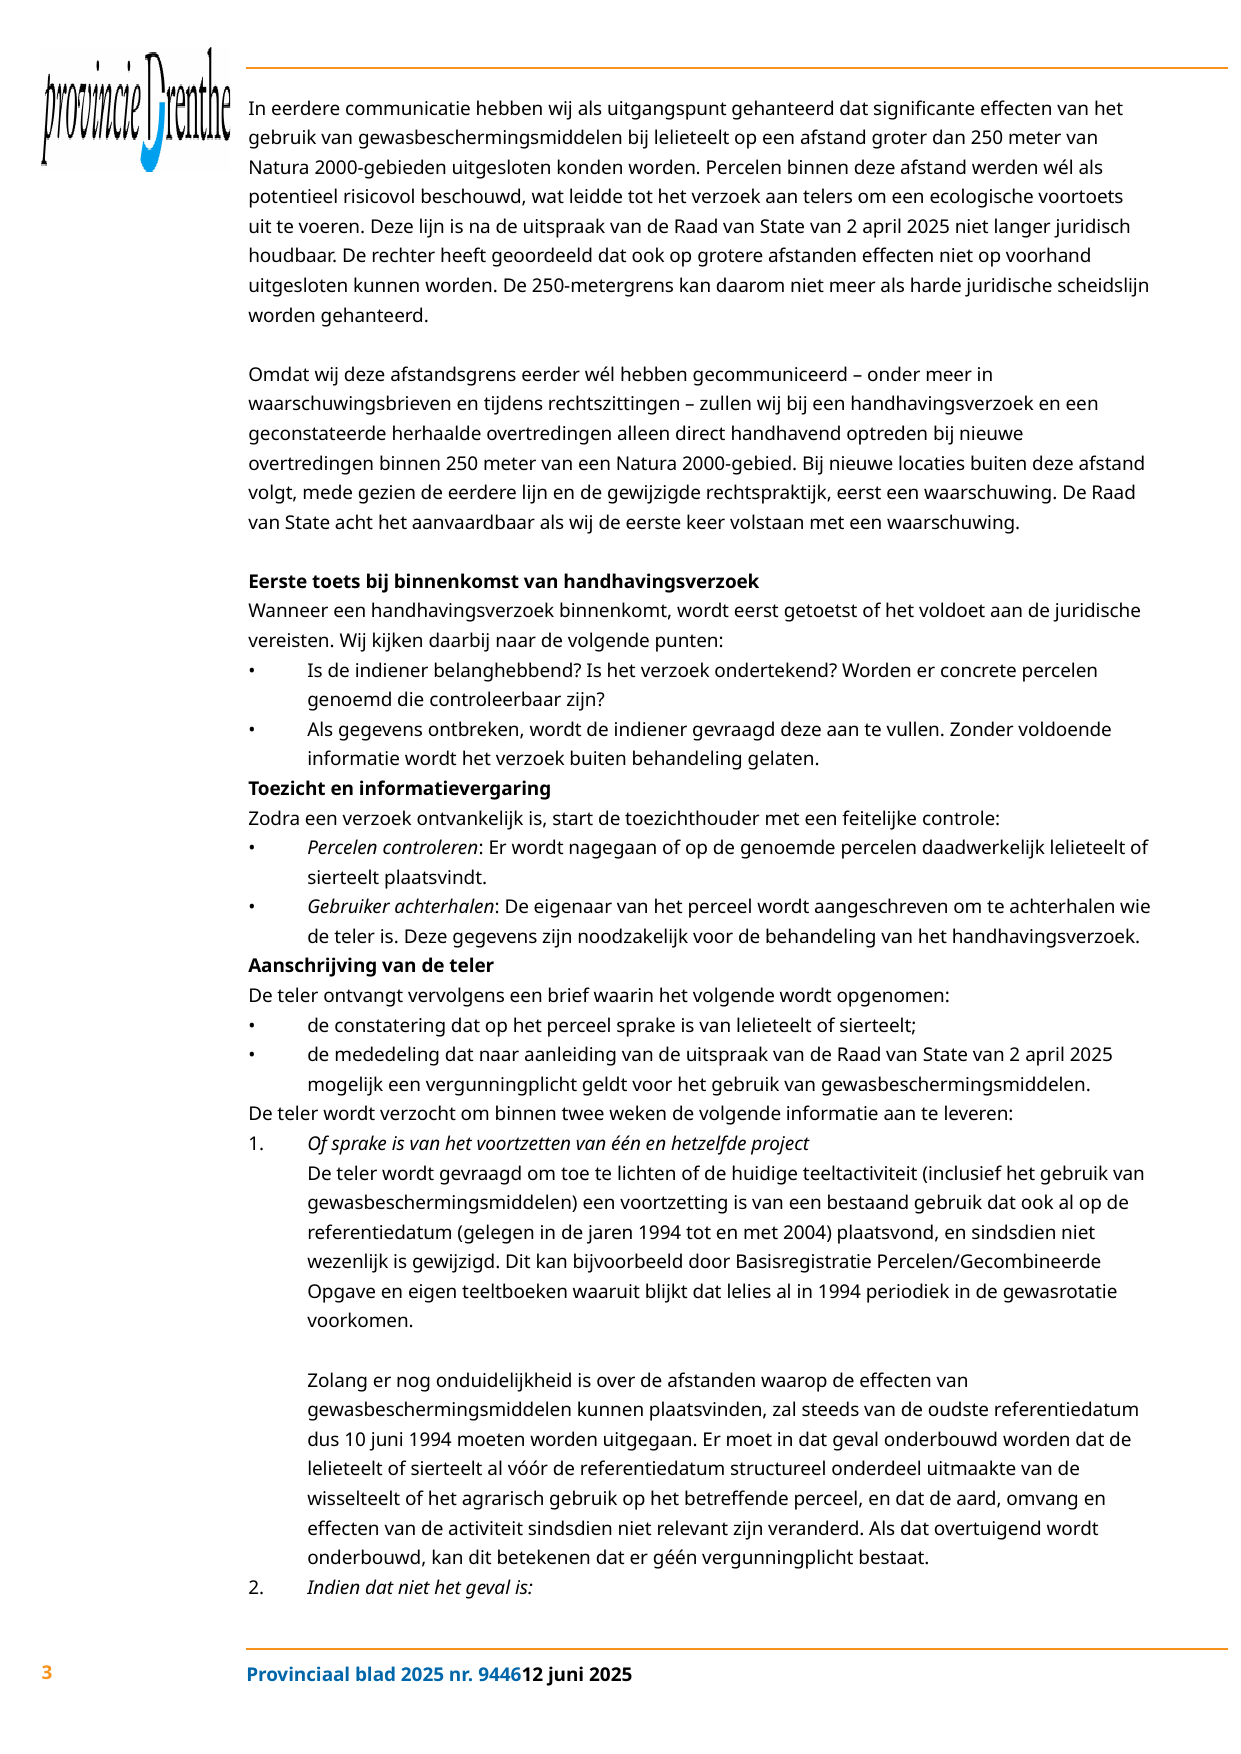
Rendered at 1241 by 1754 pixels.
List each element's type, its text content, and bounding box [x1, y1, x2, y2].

list Is de indiener belanghebbend? Is het verzoek ondertekend? Worden er concrete percelen genoemd die controleerbaar zijn? [248, 657, 1152, 712]
text Wanneer een handhavingsverzoek binnenkomt, wordt eerst getoetst of het voldoet aan de juridische vereisten. Wij kijken daarbij naar de volgende punten: [248, 598, 1152, 653]
list Of sprake is van het voortzetten van één en hetzelfde project [248, 1130, 1152, 1156]
list Zolang er nog onduidelijkheid is over de afstanden waarop de effecten van gewasbeschermingsmiddelen kunnen plaatsvinden, zal steeds van de oudste referentiedatum dus 10 juni 1994 moeten worden uitgegaan. Er moet in dat geval onderbouwd worden dat de lelieteelt of sierteelt al vóór de referentiedatum structureel onderdeel uitmaakte van de wisselteelt of het agrarisch gebruik op het betreffende perceel, en dat de aard, omvang en effecten van de activiteit sindsdien niet relevant zijn veranderd. Als dat overtuigend wordt onderbouwd, kan dit betekenen dat er géén vergunningplicht bestaat. [248, 1367, 1152, 1570]
list Indien dat niet het geval is: [248, 1574, 1152, 1600]
text Eerste toets bij binnenkomst van handhavingsverzoek [248, 568, 1152, 594]
picture [41, 47, 231, 172]
list Gebruiker achterhalen: De eigenaar van het perceel wordt aangeschreven om te achterhalen wie de teler is. Deze gegevens zijn noodzakelijk voor de behandeling van het handhavingsverzoek. [248, 893, 1152, 949]
list de constatering dat op het perceel sprake is van lelieteelt of sierteelt; [248, 1012, 1152, 1038]
list De teler wordt gevraagd om toe te lichten of de huidige teeltactiviteit (inclusief het gebruik van gewasbeschermingsmiddelen) een voortzetting is van een bestaand gebruik dat ook al op de referentiedatum (gelegen in de jaren 1994 tot en met 2004) plaatsvond, en sindsdien niet wezenlijk is gewijzigd. Dit kan bijvoorbeeld door Basisregistratie Percelen/Gecombineerde Opgave en eigen teeltboeken waaruit blijkt dat lelies al in 1994 periodiek in de gewasrotatie voorkomen. [248, 1160, 1152, 1333]
text Aanschrijving van de teler [248, 953, 1152, 978]
text Zodra een verzoek ontvankelijk is, start de toezichthouder met een feitelijke controle: [248, 805, 1152, 831]
text In eerdere communicatie hebben wij als uitgangspunt gehanteerd dat significante effecten van het gebruik van gewasbeschermingsmiddelen bij lelieteelt op een afstand groter dan 250 meter van Natura 2000-gebieden uitgesloten konden worden. Percelen binnen deze afstand werden wél als potentieel risicovol beschouwd, wat leidde tot het verzoek aan telers om een ecologische voortoets uit te voeren. Deze lijn is na de uitspraak van de Raad van State van 2 april 2025 niet langer juridisch houdbaar. De rechter heeft geoordeeld dat ook op grotere afstanden effecten niet op voorhand uitgesloten kunnen worden. De 250-metergrens kan daarom niet meer als harde juridische scheidslijn worden gehanteerd. [248, 95, 1152, 328]
list Percelen controleren: Er wordt nagegaan of op de genoemde percelen daadwerkelijk lelieteelt of sierteelt plaatsvindt. [248, 834, 1152, 890]
text De teler wordt verzocht om binnen twee weken de volgende informatie aan te leveren: [248, 1101, 1152, 1126]
text Toezicht en informatievergaring [248, 775, 1152, 801]
text Omdat wij deze afstandsgrens eerder wél hebben gecommuniceerd – onder meer in waarschuwingsbrieven en tijdens rechtszittingen – zullen wij bij een handhavingsverzoek en een geconstateerde herhaalde overtredingen alleen direct handhavend optreden bij nieuwe overtredingen binnen 250 meter van een Natura 2000-gebied. Bij nieuwe locaties buiten deze afstand volgt, mede gezien de eerdere lijn en de gewijzigde rechtspraktijk, eerst een waarschuwing. De Raad van State acht het aanvaardbaar als wij de eerste keer volstaan met een waarschuwing. [248, 361, 1152, 535]
list Als gegevens ontbreken, wordt de indiener gevraagd deze aan te vullen. Zonder voldoende informatie wordt het verzoek buiten behandeling gelaten. [248, 716, 1152, 771]
text De teler ontvangt vervolgens een brief waarin het volgende wordt opgenomen: [248, 982, 1152, 1008]
list de mededeling dat naar aanleiding van de uitspraak van de Raad van State van 2 april 2025 mogelijk een vergunningplicht geldt voor het gebruik van gewasbeschermingsmiddelen. [248, 1041, 1152, 1097]
